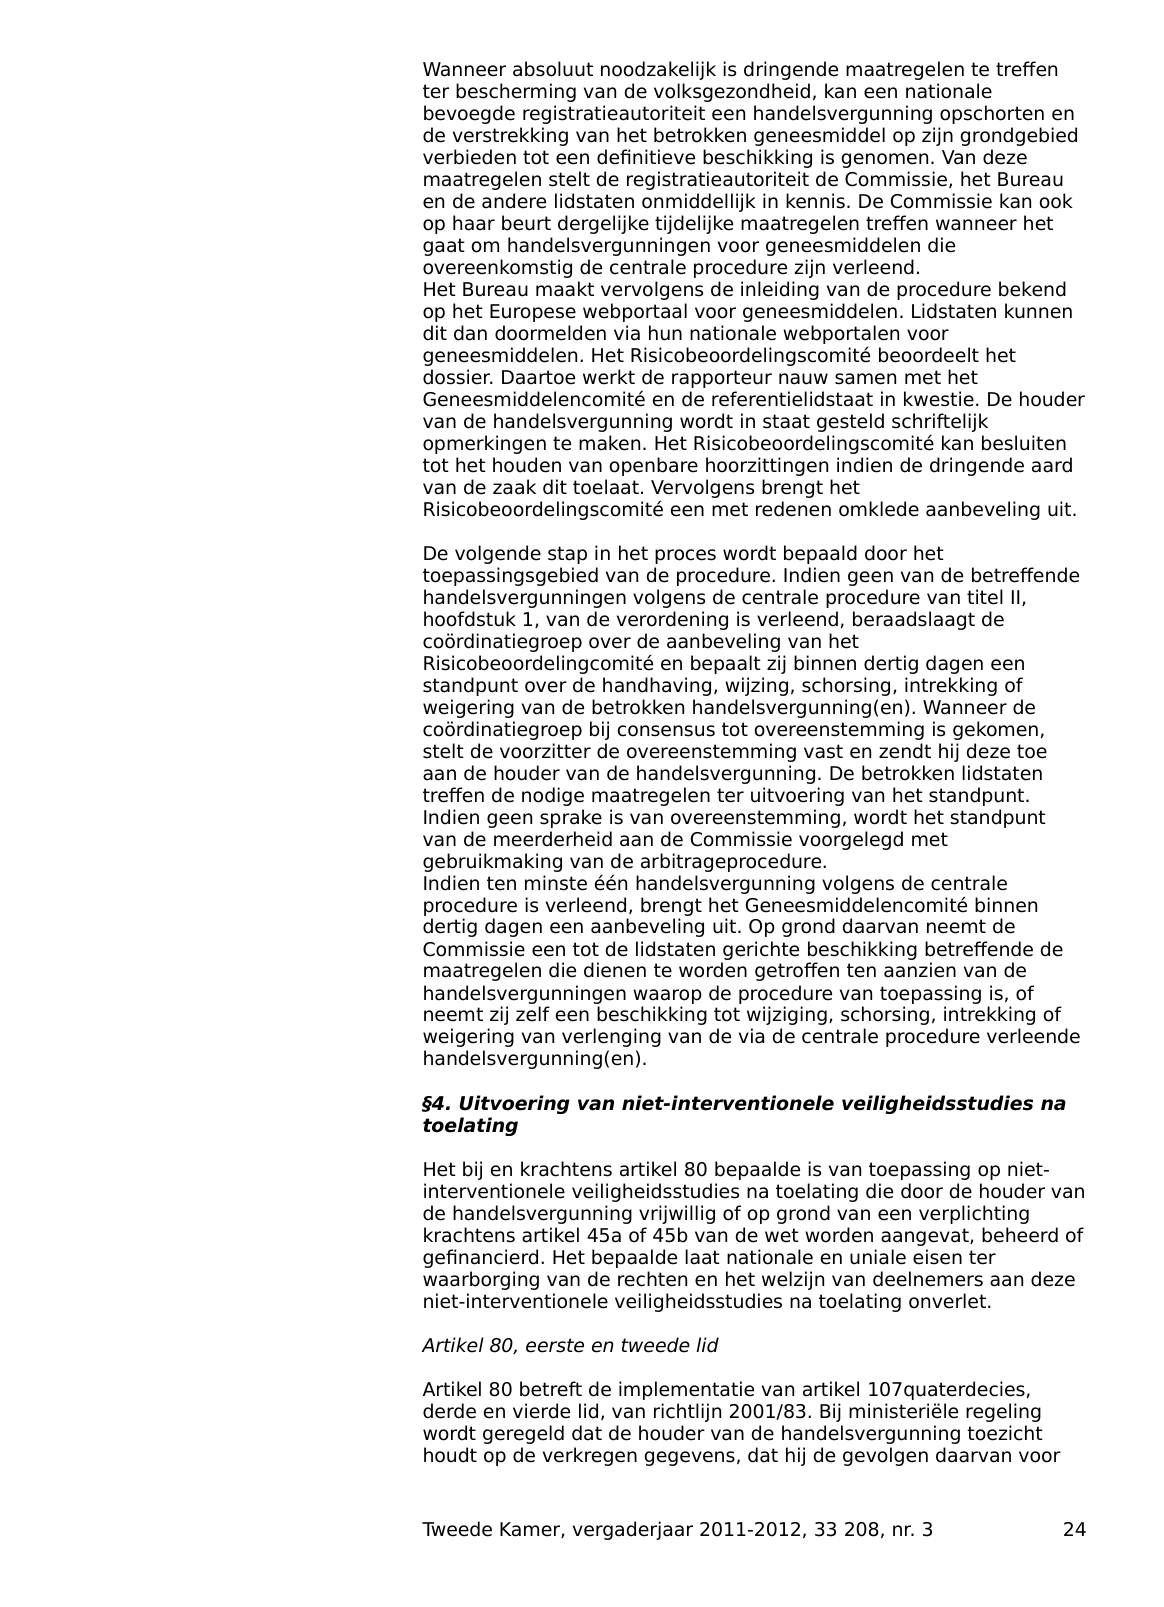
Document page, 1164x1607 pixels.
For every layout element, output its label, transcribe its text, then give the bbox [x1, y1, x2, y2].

subtitle §4. Uitvoering van niet-interventionele veiligheidsstudies na toelating [422, 1092, 1087, 1136]
text Het bij en krachtens artikel 80 bepaalde is van toepassing op niet-interventionele veiligheidsstudies na toelating die door de houder van de handelsvergunning vrijwillig of op grond van een verplichting krachtens artikel 45a of 45b van de wet worden aangevat, beheerd of gefinancierd. Het bepaalde laat nationale en uniale eisen ter waarborging van de rechten en het welzijn van deelnemers aan deze niet-interventionele veiligheidsstudies na toelating onverlet. [422, 1159, 1087, 1312]
text Indien ten minste één handelsvergunning volgens de centrale procedure is verleend, brengt het Geneesmiddelencomité binnen dertig dagen een aanbeveling uit. Op grond daarvan neemt de Commissie een tot de lidstaten gerichte beschikking betreffende de maatregelen die dienen te worden getroffen ten aanzien van de handelsvergunningen waarop de procedure van toepassing is, of neemt zij zelf een beschikking tot wijziging, schorsing, intrekking of weigering van verlenging van de via de centrale procedure verleende handelsvergunning(en). [422, 872, 1087, 1070]
text Wanneer absoluut noodzakelijk is dringende maatregelen te treffen ter bescherming van de volksgezondheid, kan een nationale bevoegde registratieautoriteit een handelsvergunning opschorten en de verstrekking van het betrokken geneesmiddel op zijn grondgebied verbieden tot een definitieve beschikking is genomen. Van deze maatregelen stelt de registratieautoriteit de Commissie, het Bureau en de andere lidstaten onmiddellijk in kennis. De Commissie kan ook op haar beurt dergelijke tijdelijke maatregelen treffen wanneer het gaat om handelsvergunningen voor geneesmiddelen die overeenkomstig de centrale procedure zijn verleend. [422, 59, 1087, 279]
text Het Bureau maakt vervolgens de inleiding van de procedure bekend op het Europese webportaal voor geneesmiddelen. Lidstaten kunnen dit dan doormelden via hun nationale webportalen voor geneesmiddelen. Het Risicobeoordelingscomité beoordeelt het dossier. Daartoe werkt de rapporteur nauw samen met het Geneesmiddelencomité en de referentielidstaat in kwestie. De houder van de handelsvergunning wordt in staat gesteld schriftelijk opmerkingen te maken. Het Risicobeoordelingscomité kan besluiten tot het houden van openbare hoorzittingen indien de dringende aard van de zaak dit toelaat. Vervolgens brengt het Risicobeoordelingscomité een met redenen omklede aanbeveling uit. [422, 279, 1087, 521]
subtitle Artikel 80, eerste en tweede lid [422, 1335, 1087, 1357]
text De volgende stap in het proces wordt bepaald door het toepassingsgebied van de procedure. Indien geen van de betreffende handelsvergunningen volgens de centrale procedure van titel II, hoofdstuk 1, van de verordening is verleend, beraadslaagt de coördinatiegroep over de aanbeveling van het Risicobeoordelingcomité en bepaalt zij binnen dertig dagen een standpunt over de handhaving, wijzing, schorsing, intrekking of weigering van de betrokken handelsvergunning(en). Wanneer de coördinatiegroep bij consensus tot overeenstemming is gekomen, stelt de voorzitter de overeenstemming vast en zendt hij deze toe aan de houder van de handelsvergunning. De betrokken lidstaten treffen de nodige maatregelen ter uitvoering van het standpunt. Indien geen sprake is van overeenstemming, wordt het standpunt van de meerderheid aan de Commissie voorgelegd met gebruikmaking van de arbitrageprocedure. [422, 543, 1087, 872]
text Artikel 80 betreft de implementatie van artikel 107quaterdecies, derde en vierde lid, van richtlijn 2001/83. Bij ministeriële regeling wordt geregeld dat de houder van de handelsvergunning toezicht houdt op de verkregen gegevens, dat hij de gevolgen daarvan voor [422, 1379, 1087, 1467]
